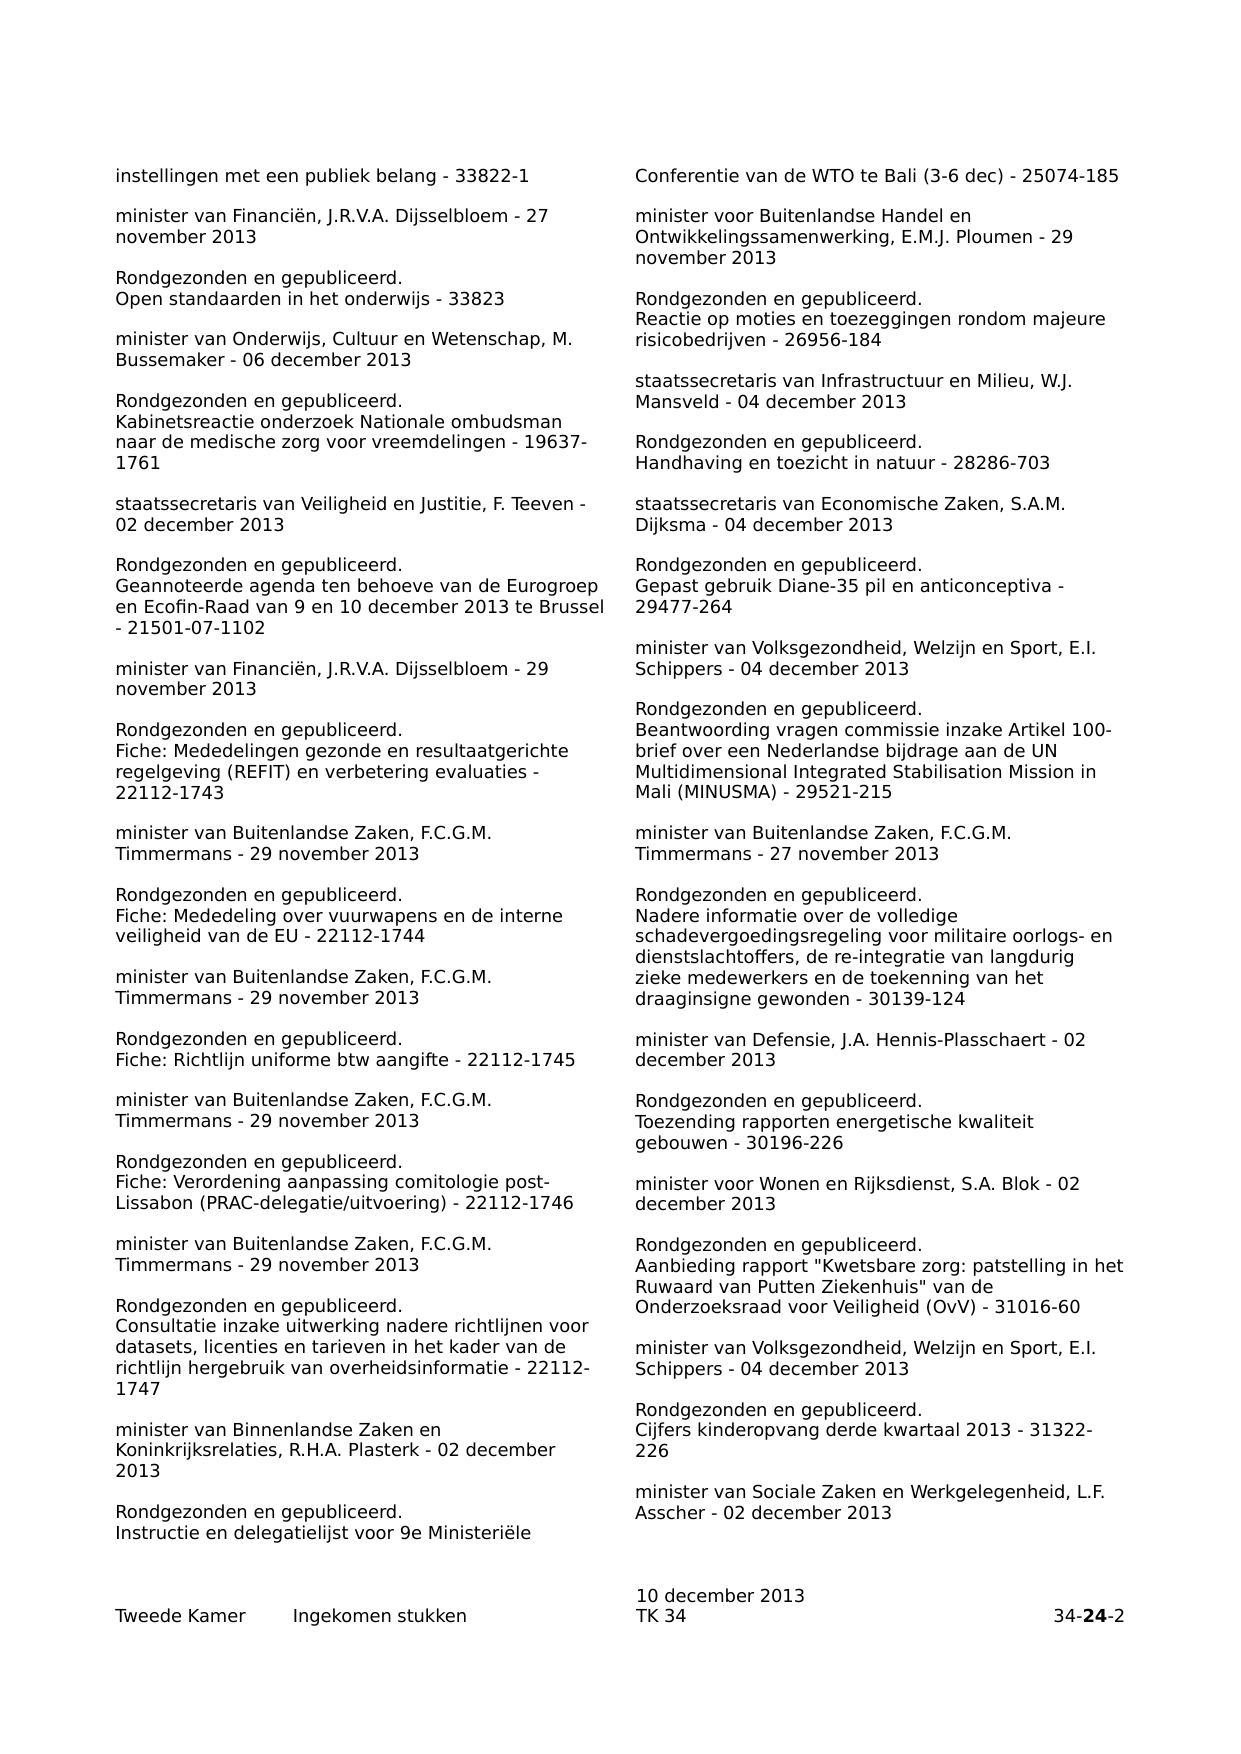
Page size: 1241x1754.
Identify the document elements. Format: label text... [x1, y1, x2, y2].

text Rondgezonden en gepubliceerd. [635, 884, 1125, 905]
text instellingen met een publiek belang - 33822-1 [115, 165, 605, 186]
text minister van Buitenlandse Zaken, F.C.G.M. Timmermans - 29 november 2013 [115, 1234, 605, 1275]
text minister van Volksgezondheid, Welzijn en Sport, E.I. Schippers - 04 december 2013 [635, 638, 1125, 679]
text Gepast gebruik Diane-35 pil en anticonceptiva - 29477-264 [635, 576, 1125, 618]
text minister van Buitenlandse Zaken, F.C.G.M. Timmermans - 27 november 2013 [635, 823, 1125, 864]
text Fiche: Mededelingen gezonde en resultaatgerichte regelgeving (REFIT) en verbetering evaluaties - 22112-1743 [115, 741, 605, 803]
text minister van Buitenlandse Zaken, F.C.G.M. Timmermans - 29 november 2013 [115, 967, 605, 1008]
text Fiche: Verordening aanpassing comitologie post-Lissabon (PRAC-delegatie/uitvoering) - 22112-1746 [115, 1172, 605, 1214]
text minister van Sociale Zaken en Werkgelegenheid, L.F. Asscher - 02 december 2013 [635, 1482, 1125, 1523]
text Rondgezonden en gepubliceerd. [635, 1091, 1125, 1112]
text Kabinetsreactie onderzoek Nationale ombudsman naar de medische zorg voor vreemdelingen - 19637-1761 [115, 411, 605, 474]
text minister van Financiën, J.R.V.A. Dijsselbloem - 29 november 2013 [115, 658, 605, 700]
text minister van Defensie, J.A. Hennis-Plasschaert - 02 december 2013 [635, 1029, 1125, 1071]
text Beantwoording vragen commissie inzake Artikel 100-brief over een Nederlandse bijdrage aan de UN Multidimensional Integrated Stabilisation Mission in Mali (MINUSMA) - 29521-215 [635, 720, 1125, 803]
text Nadere informatie over de volledige schadevergoedingsregeling voor militaire oorlogs- en dienstslachtoffers, de re-integratie van langdurig zieke medewerkers en de toekenning van het draaginsigne gewonden - 30139-124 [635, 905, 1125, 1009]
text Open standaarden in het onderwijs - 33823 [115, 288, 605, 309]
text minister van Binnenlandse Zaken en Koninkrijksrelaties, R.H.A. Plasterk - 02 december 2013 [115, 1419, 605, 1482]
text Conferentie van de WTO te Bali (3-6 dec) - 25074-185 [635, 165, 1125, 186]
text Rondgezonden en gepubliceerd. [635, 699, 1125, 720]
text minister voor Wonen en Rijksdienst, S.A. Blok - 02 december 2013 [635, 1173, 1125, 1215]
text Consultatie inzake uitwerking nadere richtlijnen voor datasets, licenties en tarieven in het kader van de richtlijn hergebruik van overheidsinformatie - 22112-1747 [115, 1316, 605, 1399]
text Geannoteerde agenda ten behoeve van de Eurogroep en Ecofin-Raad van 9 en 10 december 2013 te Brussel - 21501-07-1102 [115, 576, 605, 638]
text Fiche: Mededeling over vuurwapens en de interne veiligheid van de EU - 22112-1744 [115, 905, 605, 947]
text minister van Financiën, J.R.V.A. Dijsselbloem - 27 november 2013 [115, 206, 605, 248]
text Rondgezonden en gepubliceerd. [635, 555, 1125, 576]
text Rondgezonden en gepubliceerd. [115, 268, 605, 288]
text minister voor Buitenlandse Handel en Ontwikkelingssamenwerking, E.M.J. Ploumen - 29 november 2013 [635, 206, 1125, 268]
text Rondgezonden en gepubliceerd. [115, 555, 605, 576]
text Rondgezonden en gepubliceerd. [635, 432, 1125, 453]
text Cijfers kinderopvang derde kwartaal 2013 - 31322-226 [635, 1420, 1125, 1462]
text staatssecretaris van Infrastructuur en Milieu, W.J. Mansveld - 04 december 2013 [635, 371, 1125, 412]
text Rondgezonden en gepubliceerd. [115, 1152, 605, 1172]
text staatssecretaris van Veiligheid en Justitie, F. Teeven - 02 december 2013 [115, 494, 605, 535]
text Rondgezonden en gepubliceerd. [115, 885, 605, 905]
text Rondgezonden en gepubliceerd. [635, 1235, 1125, 1256]
text Instructie en delegatielijst voor 9e Ministeriële [115, 1522, 605, 1543]
text Handhaving en toezicht in natuur - 28286-703 [635, 453, 1125, 474]
text minister van Buitenlandse Zaken, F.C.G.M. Timmermans - 29 november 2013 [115, 823, 605, 865]
text minister van Volksgezondheid, Welzijn en Sport, E.I. Schippers - 04 december 2013 [635, 1338, 1125, 1379]
text Fiche: Richtlijn uniforme btw aangifte - 22112-1745 [115, 1049, 605, 1070]
text staatssecretaris van Economische Zaken, S.A.M. Dijksma - 04 december 2013 [635, 494, 1125, 535]
text Aanbieding rapport "Kwetsbare zorg: patstelling in het Ruwaard van Putten Ziekenhuis" van de Onderzoeksraad voor Veiligheid (OvV) - 31016-60 [635, 1256, 1125, 1318]
text Reactie op moties en toezeggingen rondom majeure risicobedrijven - 26956-184 [635, 309, 1125, 351]
text minister van Buitenlandse Zaken, F.C.G.M. Timmermans - 29 november 2013 [115, 1090, 605, 1132]
text Rondgezonden en gepubliceerd. [115, 1502, 605, 1522]
text Rondgezonden en gepubliceerd. [115, 1028, 605, 1049]
text Rondgezonden en gepubliceerd. [635, 1399, 1125, 1420]
text Rondgezonden en gepubliceerd. [115, 1295, 605, 1316]
text minister van Onderwijs, Cultuur en Wetenschap, M. Bussemaker - 06 december 2013 [115, 329, 605, 371]
text Rondgezonden en gepubliceerd. [115, 720, 605, 741]
text Rondgezonden en gepubliceerd. [635, 288, 1125, 309]
text Toezending rapporten energetische kwaliteit gebouwen - 30196-226 [635, 1112, 1125, 1153]
text Rondgezonden en gepubliceerd. [115, 391, 605, 411]
